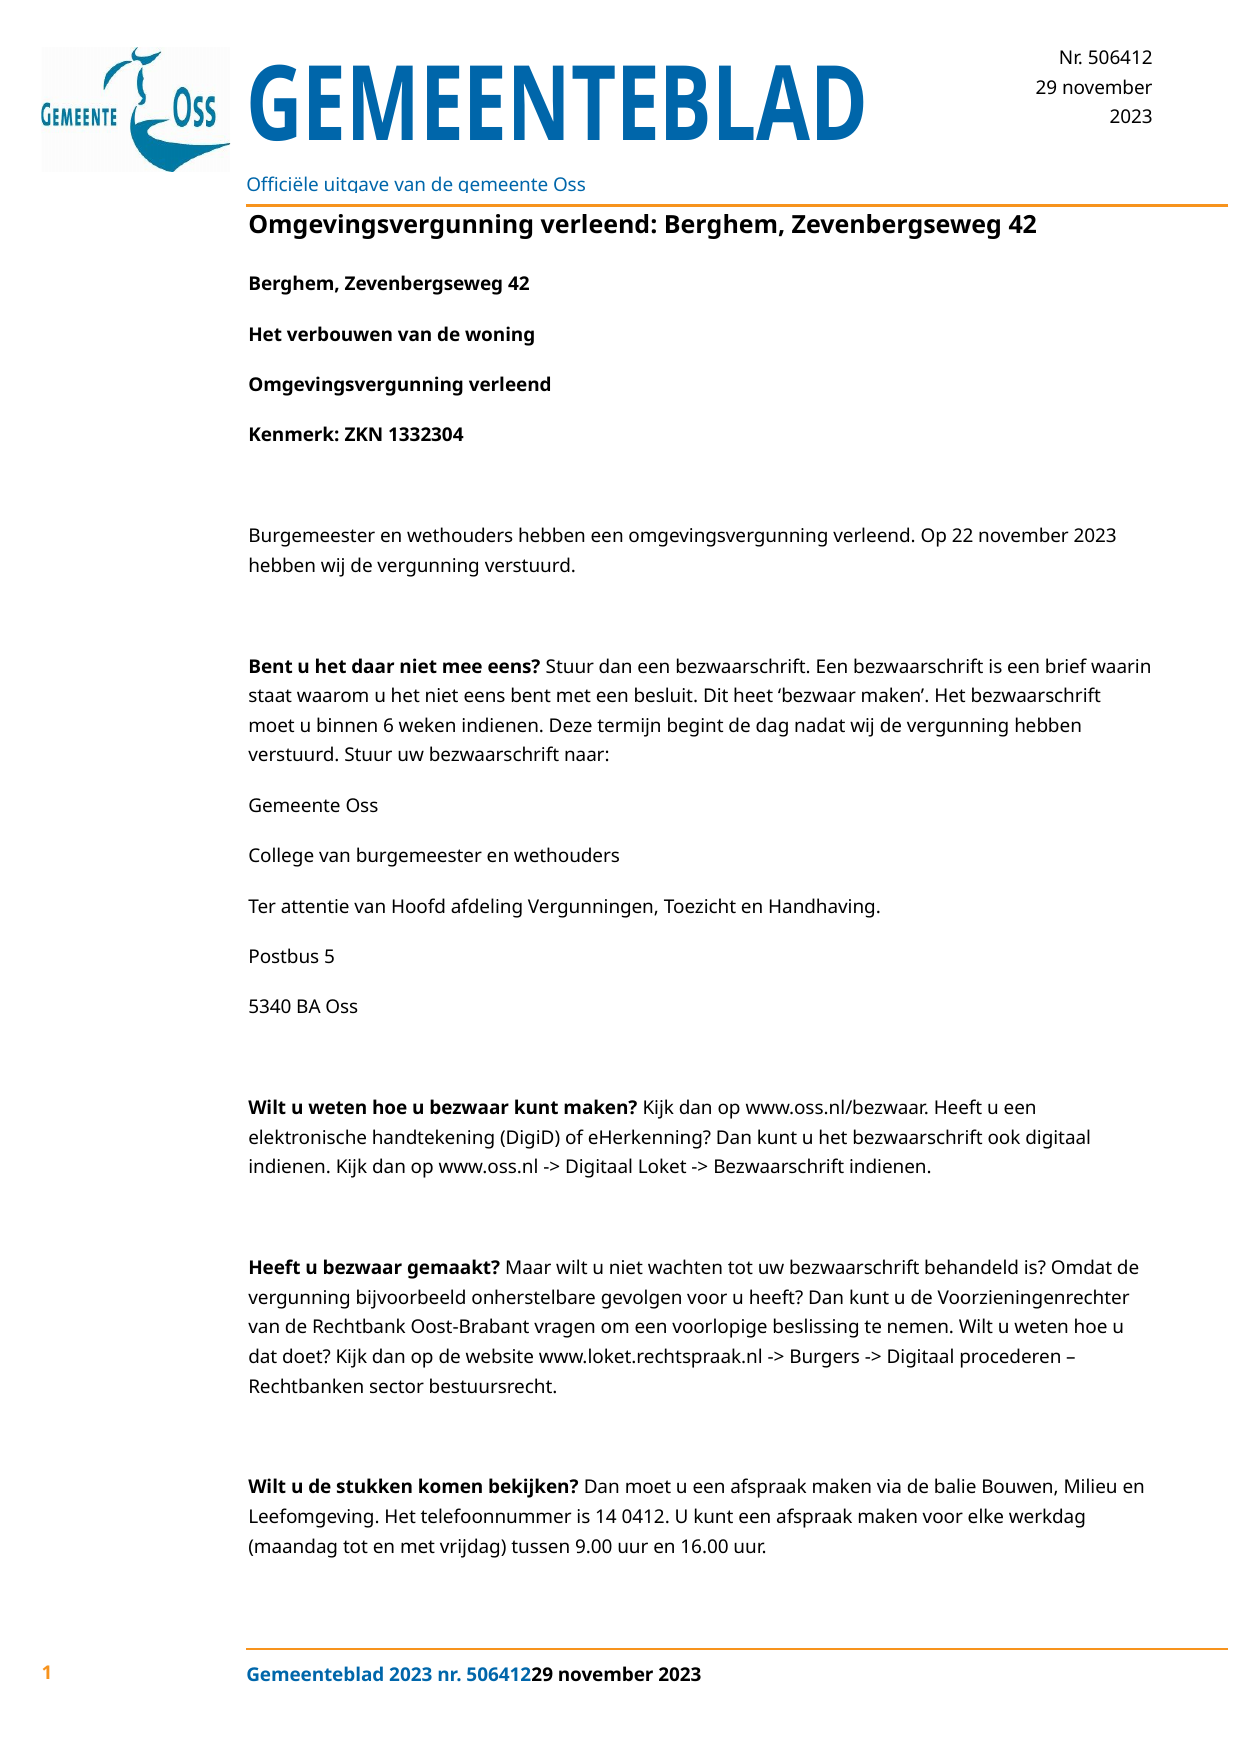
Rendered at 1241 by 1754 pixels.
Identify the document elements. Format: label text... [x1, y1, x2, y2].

text Berghem, Zevenbergseweg 42 [248, 270, 1152, 296]
text Wilt u de stukken komen bekijken? Dan moet u een afspraak maken via de balie Bouwen, Milieu en Leefomgeving. Het telefoonnummer is 14 0412. U kunt een afspraak maken voor elke werkdag (maandag tot en met vrijdag) tussen 9.00 uur en 16.00 uur. [248, 1474, 1152, 1558]
text Gemeente Oss [248, 792, 1152, 818]
text Omgevingsvergunning verleend [248, 371, 1152, 397]
text Ter attentie van Hoofd afdeling Vergunningen, Toezicht en Handhaving. [248, 893, 1152, 918]
text Omgevingsvergunning verleend: Berghem, Zevenbergseweg 42 [248, 207, 1152, 241]
text Het verbouwen van de woning [248, 321, 1152, 346]
text Heeft u bezwaar gemaakt? Maar wilt u niet wachten tot uw bezwaarschrift behandeld is? Omdat de vergunning bijvoorbeeld onherstelbare gevolgen voor u heeft? Dan kunt u de Voorzieningenrechter van de Rechtbank Oost-Brabant vragen om een voorlopige beslissing te nemen. Wilt u weten hoe u dat doet? Kijk dan op de website www.loket.rechtspraak.nl -> Burgers -> Digitaal procederen – Rechtbanken sector bestuursrecht. [248, 1254, 1152, 1398]
text Burgemeester en wethouders hebben een omgevingsvergunning verleend. Op 22 november 2023 hebben wij de vergunning verstuurd. [248, 522, 1152, 578]
text Wilt u weten hoe u bezwaar kunt maken? Kijk dan op www.oss.nl/bezwaar. Heeft u een elektronische handtekening (DigiD) of eHerkenning? Dan kunt u het bezwaarschrift ook digitaal indienen. Kijk dan op www.oss.nl -> Digitaal Loket -> Bezwaarschrift indienen. [248, 1094, 1152, 1179]
text Kenmerk: ZKN 1332304 [248, 422, 1152, 447]
text College van burgemeester en wethouders [248, 842, 1152, 868]
text 5340 BA Oss [248, 994, 1152, 1019]
text Postbus 5 [248, 943, 1152, 969]
text Bent u het daar niet mee eens? Stuur dan een bezwaarschrift. Een bezwaarschrift is een brief waarin staat waarom u het niet eens bent met een besluit. Dit heet ‘bezwaar maken’. Het bezwaarschrift moet u binnen 6 weken indienen. Deze termijn begint de dag nadat wij de vergunning hebben verstuurd. Stuur uw bezwaarschrift naar: [248, 653, 1152, 767]
picture [41, 47, 231, 172]
